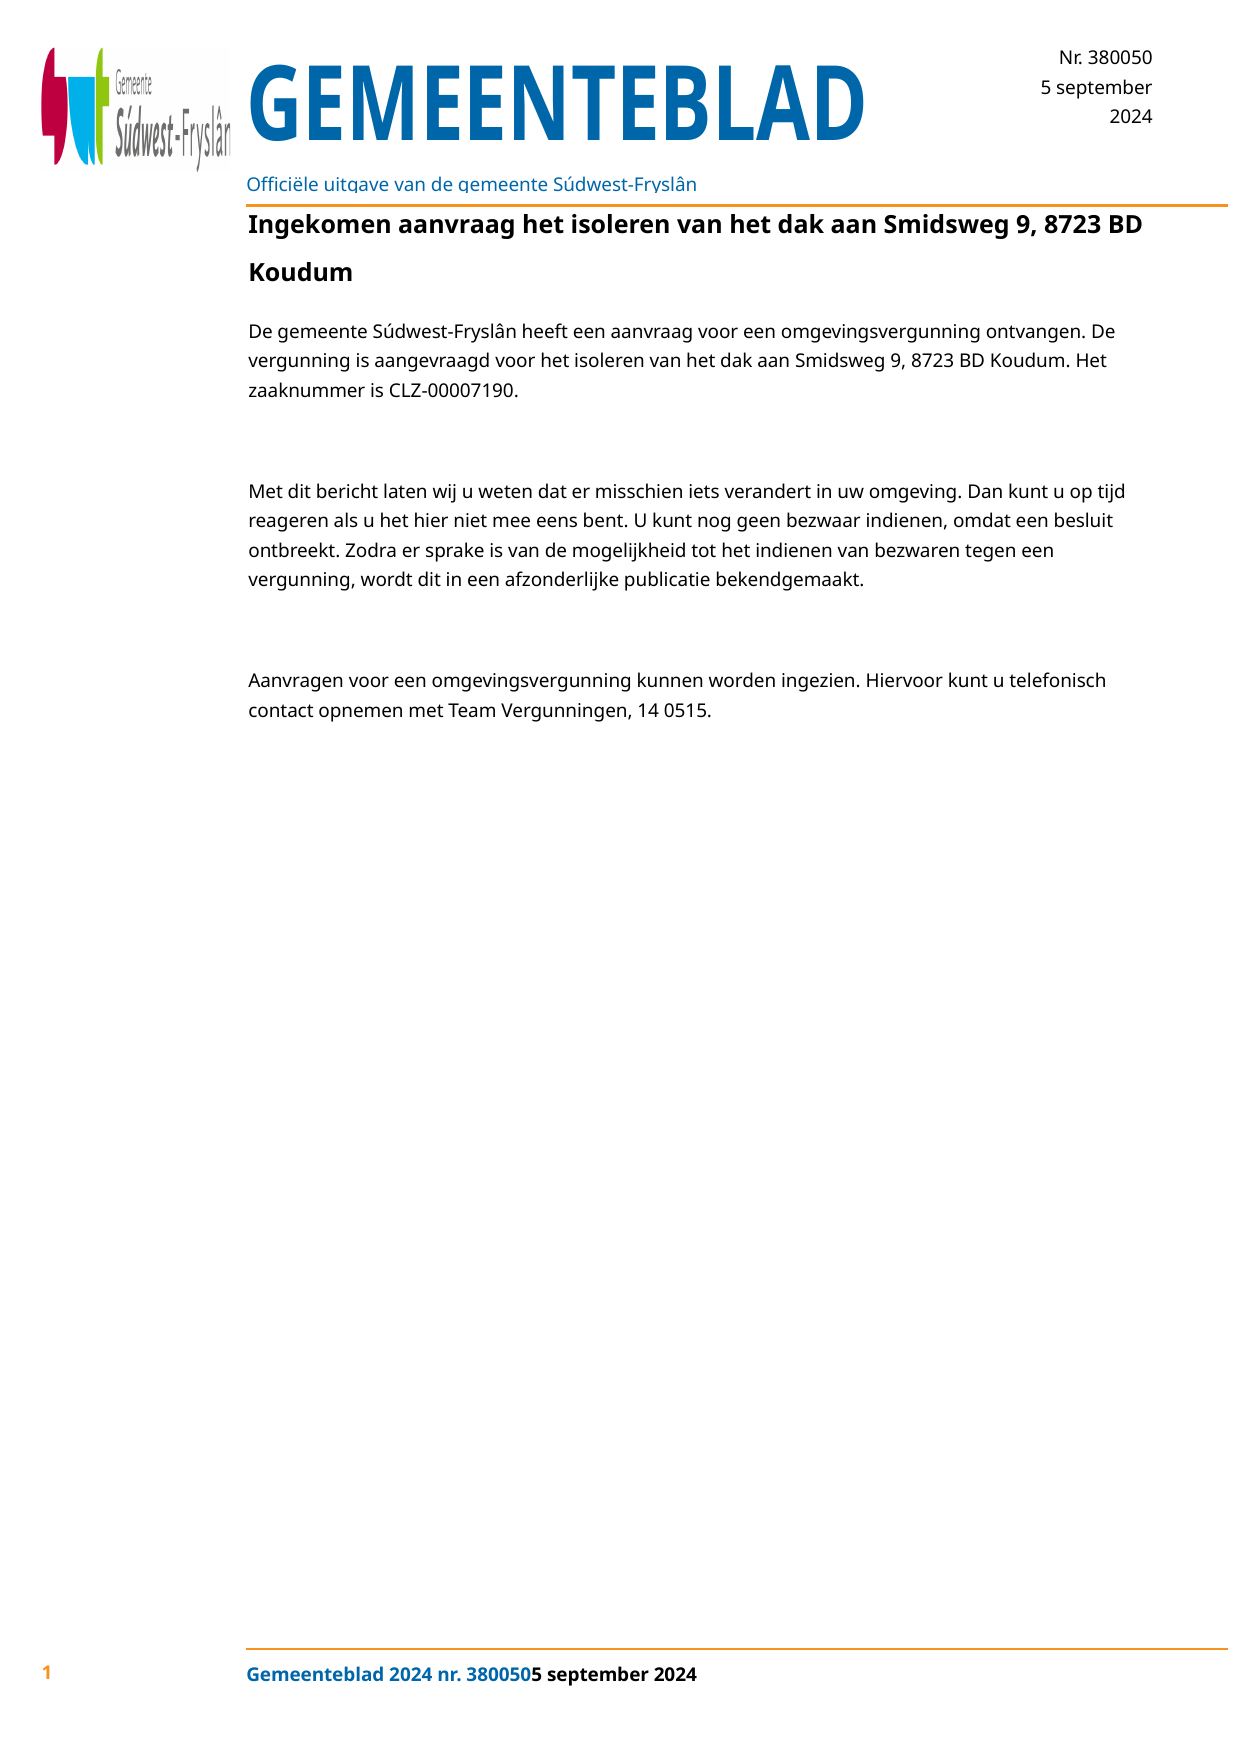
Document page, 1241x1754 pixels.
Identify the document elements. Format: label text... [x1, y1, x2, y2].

text Aanvragen voor een omgevingsvergunning kunnen worden ingezien. Hiervoor kunt u telefonisch contact opnemen met Team Vergunningen, 14 0515. [248, 667, 1152, 723]
picture [41, 47, 231, 172]
text Ingekomen aanvraag het isoleren van het dak aan Smidsweg 9, 8723 BD Koudum [248, 207, 1152, 288]
text Met dit bericht laten wij u weten dat er misschien iets verandert in uw omgeving. Dan kunt u op tijd reageren als u het hier niet mee eens bent. U kunt nog geen bezwaar indienen, omdat een besluit ontbreekt. Zodra er sprake is van de mogelijkheid tot het indienen van bezwaren tegen een vergunning, wordt dit in een afzonderlijke publicatie bekendgemaakt. [248, 478, 1152, 592]
text De gemeente Súdwest-Fryslân heeft een aanvraag voor een omgevingsvergunning ontvangen. De vergunning is aangevraagd voor het isoleren van het dak aan Smidsweg 9, 8723 BD Koudum. Het zaaknummer is CLZ-00007190. [248, 318, 1152, 403]
